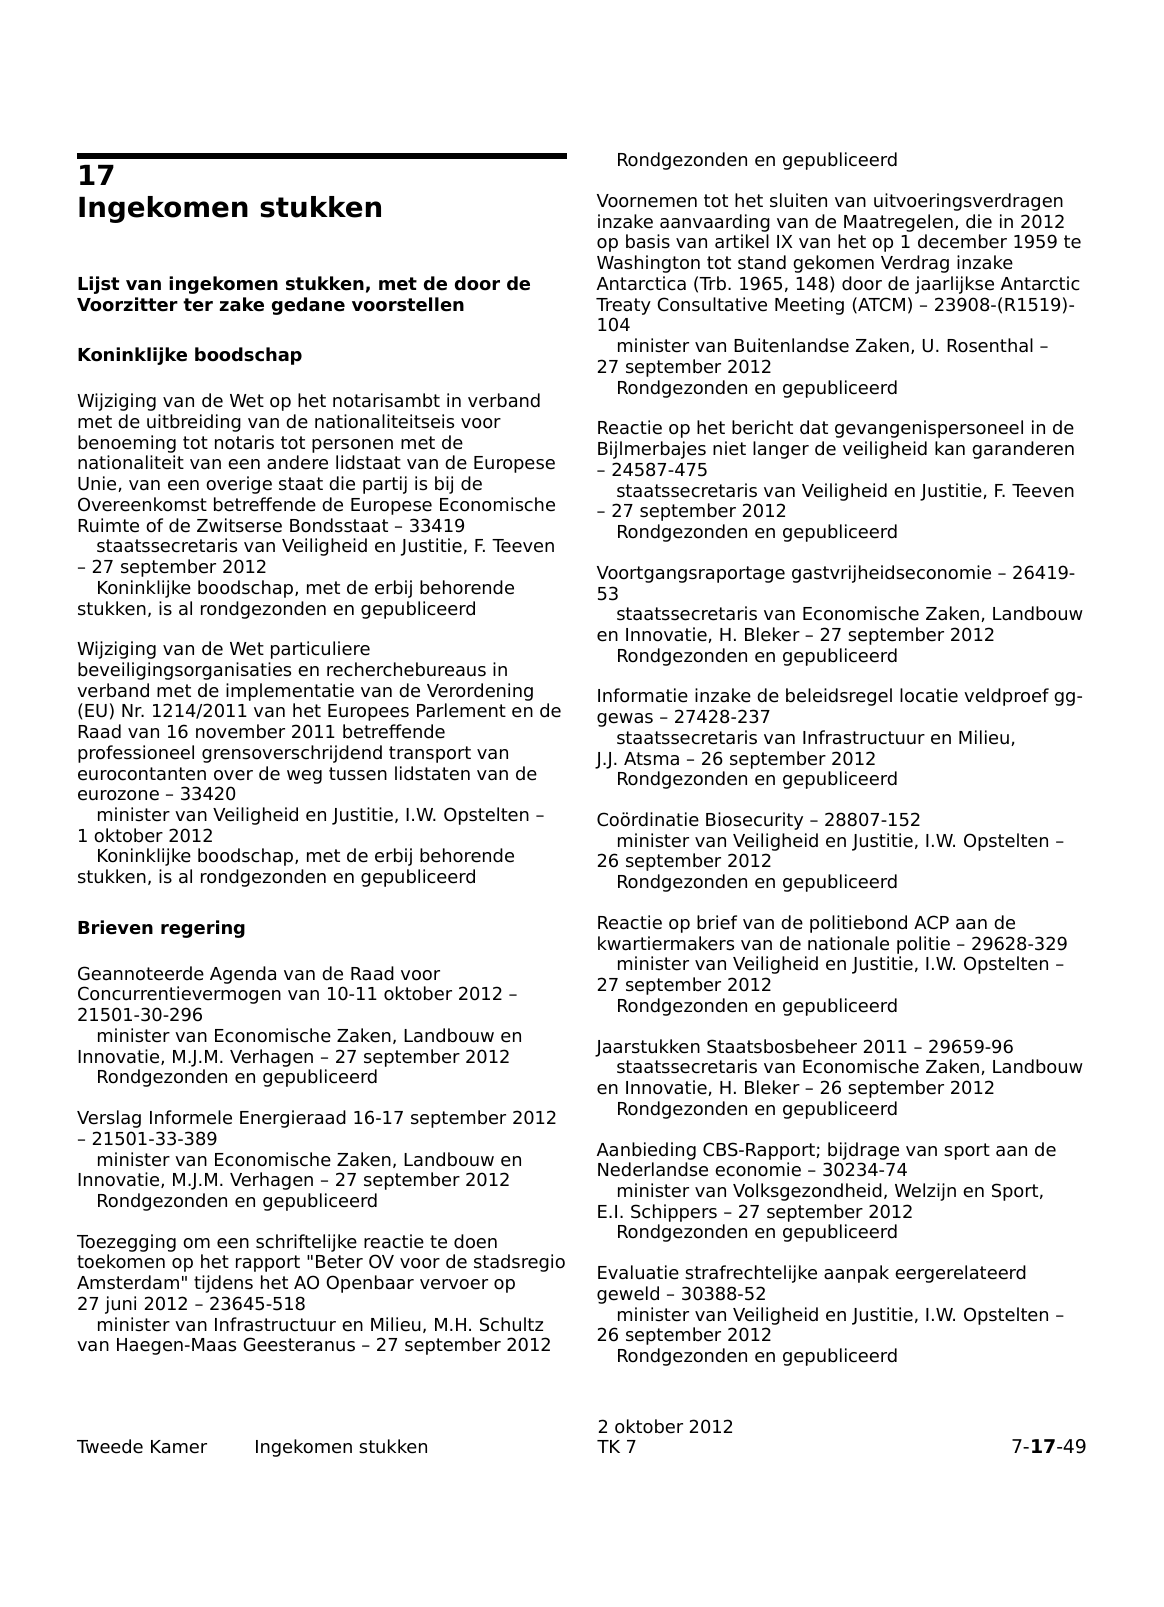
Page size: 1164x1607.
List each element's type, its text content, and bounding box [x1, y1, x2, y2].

text Koninklijke boodschap, met de erbij behorende stukken, is al rondgezonden en gepubliceerd [77, 846, 567, 888]
text Toezegging om een schriftelijke reactie te doen toekomen op het rapport "Beter OV voor de stadsregio Amsterdam" tijdens het AO Openbaar vervoer op 27 juni 2012 – 23645-518 [77, 1232, 567, 1314]
text staatssecretaris van Economische Zaken, Landbouw en Innovatie, H. Bleker – 27 september 2012 [596, 604, 1087, 646]
subtitle Koninklijke boodschap [77, 345, 567, 366]
text minister van Veiligheid en Justitie, I.W. Opstelten – 26 september 2012 [596, 1304, 1087, 1346]
title 17 Ingekomen stukken [77, 159, 567, 224]
text Rondgezonden en gepubliceerd [596, 1346, 1087, 1367]
text Rondgezonden en gepubliceerd [596, 646, 1087, 666]
text staatssecretaris van Infrastructuur en Milieu, J.J. Atsma – 26 september 2012 [596, 728, 1087, 769]
text Jaarstukken Staatsbosbeheer 2011 – 29659-96 [596, 1036, 1087, 1057]
text minister van Veiligheid en Justitie, I.W. Opstelten – 1 oktober 2012 [77, 805, 567, 846]
text Aanbieding CBS-Rapport; bijdrage van sport aan de Nederlandse economie – 30234-74 [596, 1139, 1087, 1181]
text Voornemen tot het sluiten van uitvoeringsverdragen inzake aanvaarding van de Maatregelen, die in 2012 op basis van artikel IX van het op 1 december 1959 te Washington tot stand gekomen Verdrag inzake Antarctica (Trb. 1965, 148) door de jaarlijkse Antarctic Treaty Consultative Meeting (ATCM) – 23908-(R1519)-104 [596, 191, 1087, 336]
text Rondgezonden en gepubliceerd [77, 1067, 567, 1088]
text staatssecretaris van Veiligheid en Justitie, F. Teeven – 27 september 2012 [77, 536, 567, 578]
text minister van Economische Zaken, Landbouw en Innovatie, M.J.M. Verhagen – 27 september 2012 [77, 1149, 567, 1191]
text Koninklijke boodschap, met de erbij behorende stukken, is al rondgezonden en gepubliceerd [77, 578, 567, 619]
text Rondgezonden en gepubliceerd [596, 996, 1087, 1016]
text minister van Infrastructuur en Milieu, M.H. Schultz van Haegen-Maas Geesteranus – 27 september 2012 [77, 1314, 567, 1356]
text minister van Economische Zaken, Landbouw en Innovatie, M.J.M. Verhagen – 27 september 2012 [77, 1026, 567, 1067]
text staatssecretaris van Veiligheid en Justitie, F. Teeven – 27 september 2012 [596, 480, 1087, 522]
text Coördinatie Biosecurity – 28807-152 [596, 810, 1087, 831]
text Verslag Informele Energieraad 16-17 september 2012 – 21501-33-389 [77, 1108, 567, 1149]
text minister van Volksgezondheid, Welzijn en Sport, E.I. Schippers – 27 september 2012 [596, 1181, 1087, 1222]
text Wijziging van de Wet op het notarisambt in verband met de uitbreiding van de nationaliteitseis voor benoeming tot notaris tot personen met de nationaliteit van een andere lidstaat van de Europese Unie, van een overige staat die partij is bij de Overeenkomst betreffende de Europese Economische Ruimte of de Zwitserse Bondsstaat – 33419 [77, 391, 567, 536]
text Rondgezonden en gepubliceerd [77, 1191, 567, 1212]
text Rondgezonden en gepubliceerd [596, 522, 1087, 543]
subtitle Lijst van ingekomen stukken, met de door de Voorzitter ter zake gedane voorstellen [77, 274, 567, 315]
text Rondgezonden en gepubliceerd [596, 1222, 1087, 1243]
text Wijziging van de Wet particuliere beveiligingsorganisaties en recherchebureaus in verband met de implementatie van de Verordening (EU) Nr. 1214/2011 van het Europees Parlement en de Raad van 16 november 2011 betreffende professioneel grensoverschrijdend transport van eurocontanten over de weg tussen lidstaten van de eurozone – 33420 [77, 639, 567, 805]
text Informatie inzake de beleidsregel locatie veldproef gg-gewas – 27428-237 [596, 686, 1087, 728]
text staatssecretaris van Economische Zaken, Landbouw en Innovatie, H. Bleker – 26 september 2012 [596, 1057, 1087, 1099]
text minister van Buitenlandse Zaken, U. Rosenthal – 27 september 2012 [596, 336, 1087, 377]
subtitle Brieven regering [77, 918, 567, 938]
text Reactie op brief van de politiebond ACP aan de kwartiermakers van de nationale politie – 29628-329 [596, 913, 1087, 954]
text Rondgezonden en gepubliceerd [596, 872, 1087, 893]
text Rondgezonden en gepubliceerd [596, 377, 1087, 398]
text Rondgezonden en gepubliceerd [596, 1099, 1087, 1119]
text minister van Veiligheid en Justitie, I.W. Opstelten – 27 september 2012 [596, 954, 1087, 996]
text Evaluatie strafrechtelijke aanpak eergerelateerd geweld – 30388-52 [596, 1263, 1087, 1304]
text Rondgezonden en gepubliceerd [596, 769, 1087, 790]
text minister van Veiligheid en Justitie, I.W. Opstelten – 26 september 2012 [596, 831, 1087, 872]
text Rondgezonden en gepubliceerd [596, 150, 1087, 171]
text Geannoteerde Agenda van de Raad voor Concurrentievermogen van 10-11 oktober 2012 – 21501-30-296 [77, 963, 567, 1026]
text Reactie op het bericht dat gevangenispersoneel in de Bijlmerbajes niet langer de veiligheid kan garanderen – 24587-475 [596, 418, 1087, 480]
text Voortgangsraportage gastvrijheidseconomie – 26419-53 [596, 563, 1087, 604]
